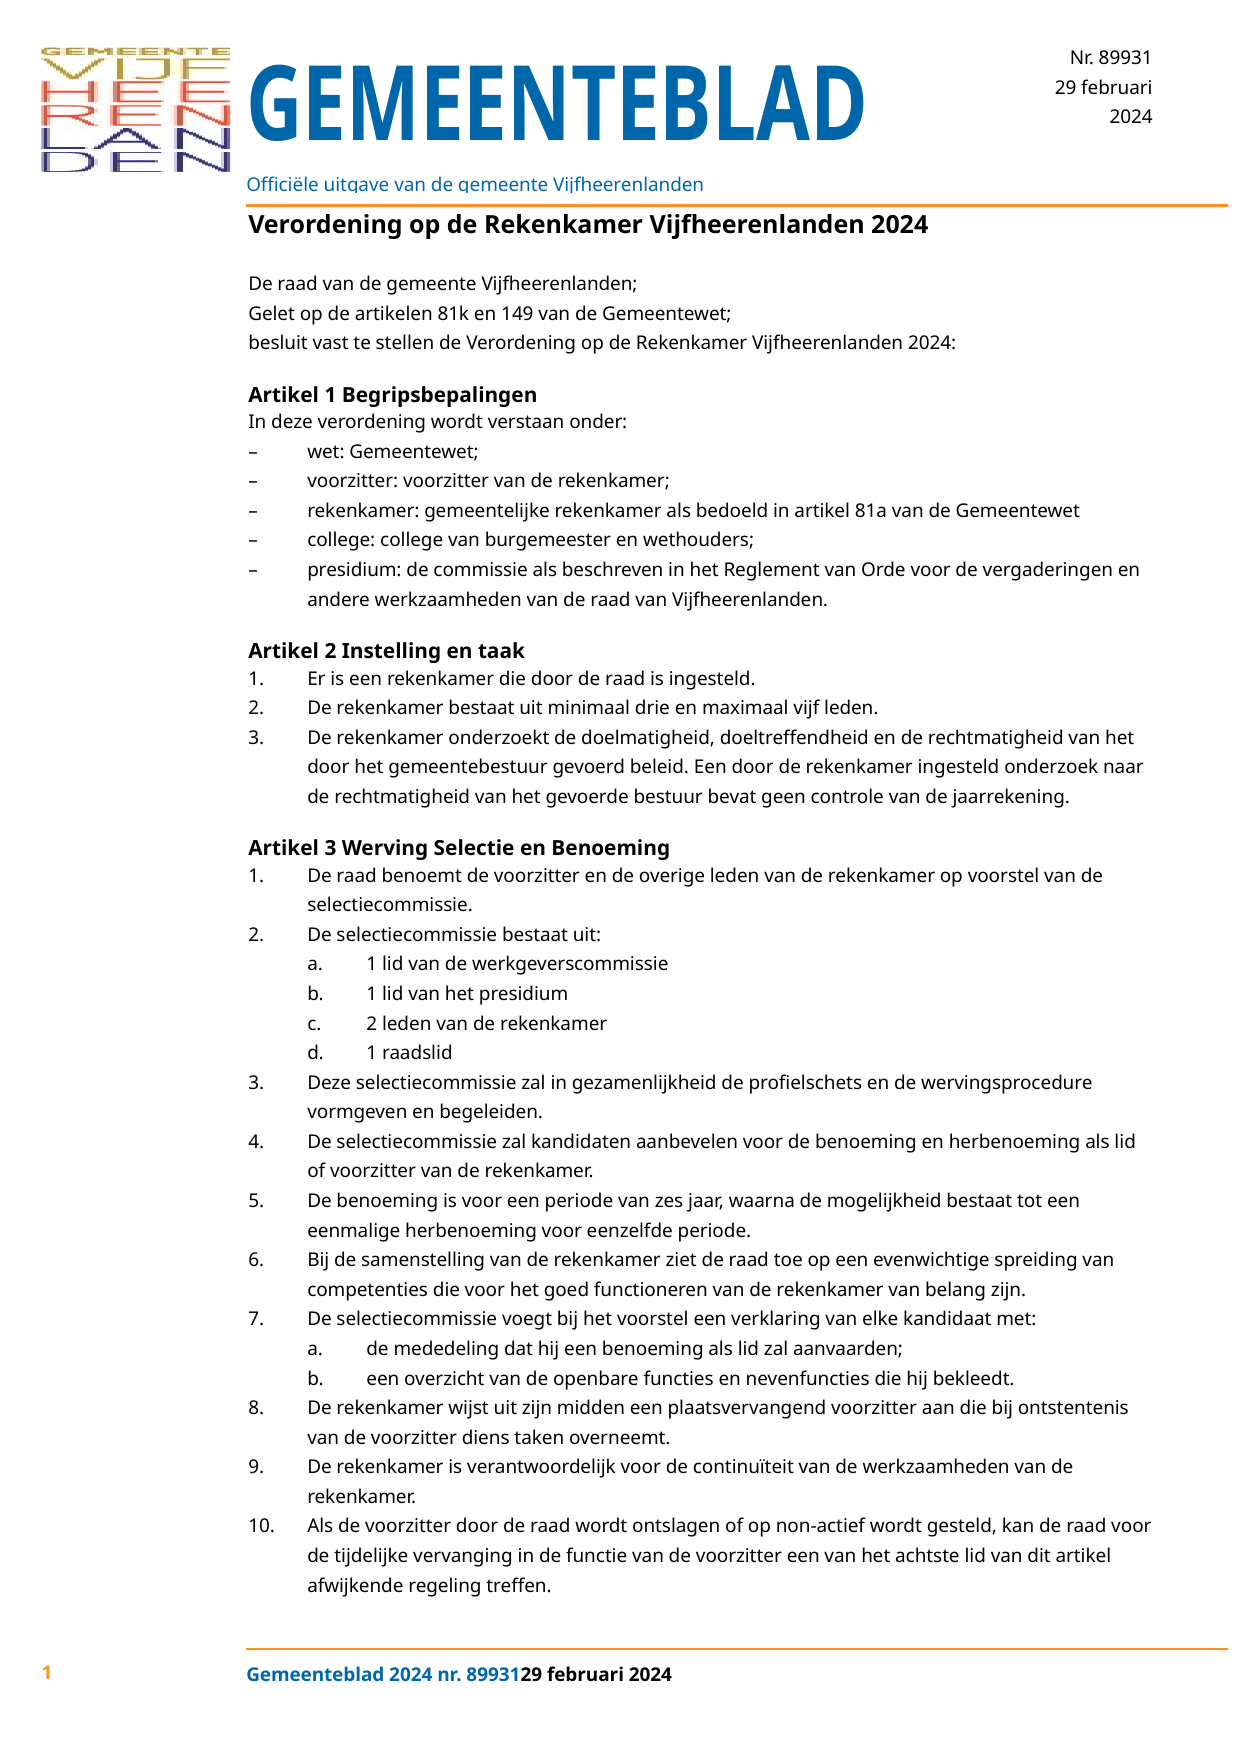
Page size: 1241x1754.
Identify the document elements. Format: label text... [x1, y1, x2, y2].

list 1 lid van het presidium [307, 980, 1152, 1006]
list een overzicht van de openbare functies en nevenfuncties die hij bekleedt. [307, 1365, 1152, 1391]
text In deze verordening wordt verstaan onder: [248, 408, 1152, 434]
list wet: Gemeentewet; [248, 438, 1152, 464]
list Bij de samenstelling van de rekenkamer ziet de raad toe op een evenwichtige spreiding van competenties die voor het goed functioneren van de rekenkamer van belang zijn. [248, 1246, 1152, 1302]
text Artikel 3 Werving Selectie en Benoeming [248, 833, 1152, 862]
list Er is een rekenkamer die door de raad is ingesteld. [248, 665, 1152, 690]
list 2 leden van de rekenkamer [307, 1010, 1152, 1036]
list presidium: de commissie als beschreven in het Reglement van Orde voor de vergaderingen en andere werkzaamheden van de raad van Vijfheerenlanden. [248, 556, 1152, 612]
list De benoeming is voor een periode van zes jaar, waarna de mogelijkheid bestaat tot een eenmalige herbenoeming voor eenzelfde periode. [248, 1187, 1152, 1243]
list 1 raadslid [307, 1039, 1152, 1065]
list de mededeling dat hij een benoeming als lid zal aanvaarden; [307, 1335, 1152, 1361]
text Artikel 2 Instelling en taak [248, 636, 1152, 665]
list De rekenkamer wijst uit zijn midden een plaatsvervangend voorzitter aan die bij ontstentenis van de voorzitter diens taken overneemt. [248, 1394, 1152, 1450]
text Verordening op de Rekenkamer Vijfheerenlanden 2024 [248, 207, 1152, 241]
list De selectiecommissie bestaat uit: [248, 921, 1152, 947]
list De raad benoemt de voorzitter en de overige leden van de rekenkamer op voorstel van de selectiecommissie. [248, 862, 1152, 917]
list voorzitter: voorzitter van de rekenkamer; [248, 467, 1152, 493]
text De raad van de gemeente Vijfheerenlanden; [248, 270, 1152, 296]
list De rekenkamer bestaat uit minimaal drie en maximaal vijf leden. [248, 694, 1152, 720]
list De rekenkamer onderzoekt de doelmatigheid, doeltreffendheid en de rechtmatigheid van het door het gemeentebestuur gevoerd beleid. Een door de rekenkamer ingesteld onderzoek naar de rechtmatigheid van het gevoerde bestuur bevat geen controle van de jaarrekening. [248, 724, 1152, 809]
list Deze selectiecommissie zal in gezamenlijkheid de profielschets en de wervingsprocedure vormgeven en begeleiden. [248, 1069, 1152, 1124]
list De rekenkamer is verantwoordelijk voor de continuïteit van de werkzaamheden van de rekenkamer. [248, 1453, 1152, 1509]
list De selectiecommissie voegt bij het voorstel een verklaring van elke kandidaat met: [248, 1306, 1152, 1331]
text Artikel 1 Begripsbepalingen [248, 380, 1152, 408]
list college: college van burgemeester en wethouders; [248, 527, 1152, 552]
list Als de voorzitter door de raad wordt ontslagen of op non-actief wordt gesteld, kan de raad voor de tijdelijke vervanging in de functie van de voorzitter een van het achtste lid van dit artikel afwijkende regeling treffen. [248, 1513, 1152, 1598]
text Gelet op de artikelen 81k en 149 van de Gemeentewet; [248, 300, 1152, 326]
picture [41, 47, 231, 172]
list rekenkamer: gemeentelijke rekenkamer als bedoeld in artikel 81a van de Gemeentewet [248, 497, 1152, 523]
list 1 lid van de werkgeverscommissie [307, 951, 1152, 976]
text besluit vast te stellen de Verordening op de Rekenkamer Vijfheerenlanden 2024: [248, 329, 1152, 355]
list De selectiecommissie zal kandidaten aanbevelen voor de benoeming en herbenoeming als lid of voorzitter van de rekenkamer. [248, 1128, 1152, 1183]
